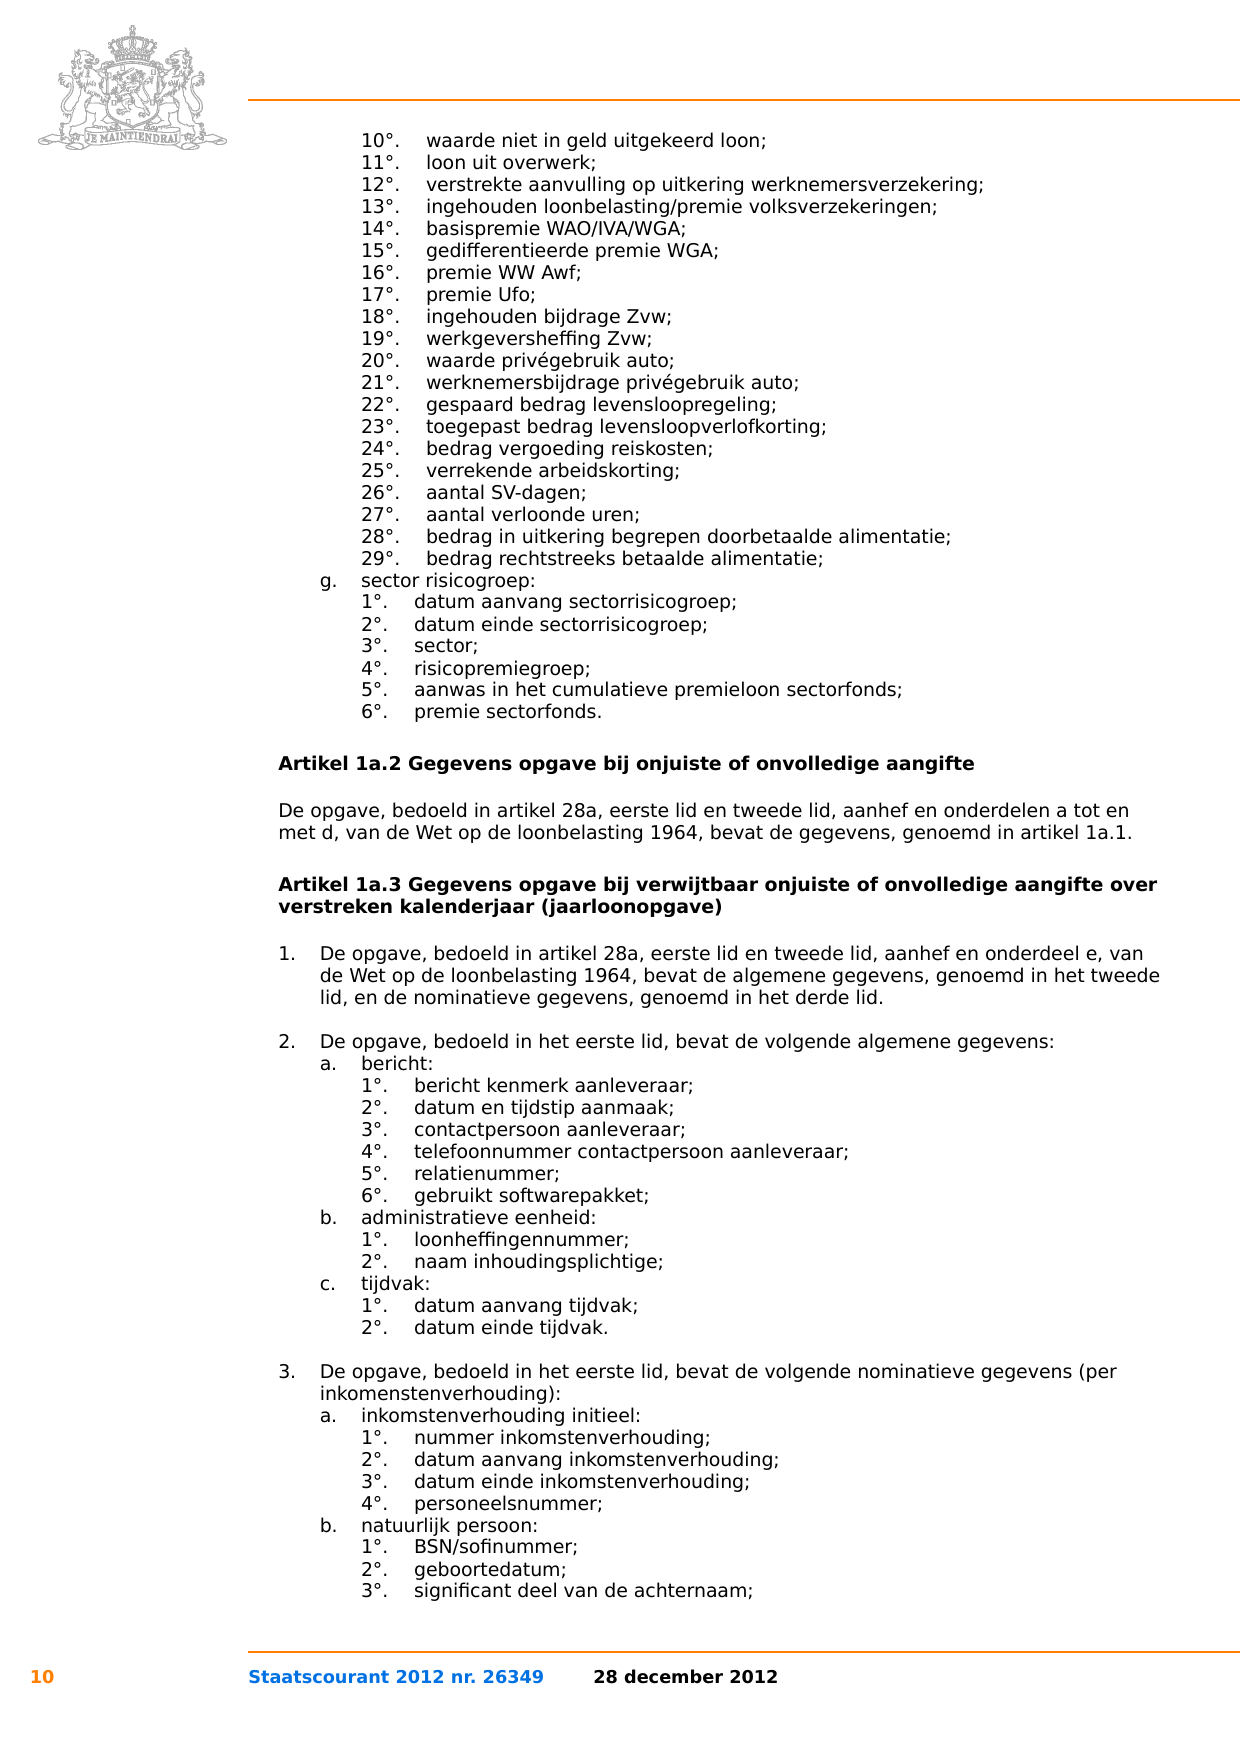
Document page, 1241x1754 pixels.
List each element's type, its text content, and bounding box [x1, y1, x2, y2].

text De opgave, bedoeld in artikel 28a, eerste lid en tweede lid, aanhef en onderdelen a tot en met d, van de Wet op de loonbelasting 1964, bevat de gegevens, genoemd in artikel 1a.1. [278, 800, 1163, 844]
text 17°. premie Ufo; [361, 284, 1163, 306]
text a. inkomstenverhouding initieel: [319, 1404, 1163, 1427]
text 26°. aantal SV-dagen; [361, 482, 1163, 503]
text a. bericht: [319, 1053, 1163, 1075]
text 29°. bedrag rechtstreeks betaalde alimentatie; [361, 547, 1163, 569]
text 4°. risicopremiegroep; [361, 657, 1163, 679]
text 19°. werkgeversheffing Zvw; [361, 328, 1163, 350]
text 1°. bericht kenmerk aanleveraar; [361, 1075, 1163, 1097]
text b. administratieve eenheid: [319, 1207, 1163, 1229]
text 5°. aanwas in het cumulatieve premieloon sectorfonds; [361, 679, 1163, 701]
text 20°. waarde privégebruik auto; [361, 350, 1163, 372]
text 2°. datum en tijdstip aanmaak; [361, 1097, 1163, 1119]
text 15°. gedifferentieerde premie WGA; [361, 240, 1163, 262]
text 2°. datum aanvang inkomstenverhouding; [361, 1448, 1163, 1471]
text c. tijdvak: [319, 1273, 1163, 1295]
text 1°. BSN/sofinummer; [361, 1536, 1163, 1558]
text 2°. datum einde sectorrisicogroep; [361, 613, 1163, 635]
text 2°. naam inhoudingsplichtige; [361, 1251, 1163, 1273]
text 10°. waarde niet in geld uitgekeerd loon; [361, 130, 1163, 152]
text 21°. werknemersbijdrage privégebruik auto; [361, 372, 1163, 394]
text 3°. significant deel van de achternaam; [361, 1580, 1163, 1602]
text 1. De opgave, bedoeld in artikel 28a, eerste lid en tweede lid, aanhef en onderdeel e, van de Wet op de loonbelasting 1964, bevat de algemene gegevens, genoemd in het tweede lid, en de nominatieve gegevens, genoemd in het derde lid. [278, 943, 1163, 1009]
subtitle Artikel 1a.2 Gegevens opgave bij onjuiste of onvolledige aangifte [278, 753, 1163, 775]
text 3°. sector; [361, 635, 1163, 657]
text 6°. gebruikt softwarepakket; [361, 1185, 1163, 1207]
text 28°. bedrag in uitkering begrepen doorbetaalde alimentatie; [361, 526, 1163, 547]
text 6°. premie sectorfonds. [361, 701, 1163, 723]
text 4°. telefoonnummer contactpersoon aanleveraar; [361, 1141, 1163, 1163]
text 13°. ingehouden loonbelasting/premie volksverzekeringen; [361, 196, 1163, 218]
text 2°. geboortedatum; [361, 1558, 1163, 1580]
text 3°. datum einde inkomstenverhouding; [361, 1471, 1163, 1492]
text 3°. contactpersoon aanleveraar; [361, 1119, 1163, 1141]
text 18°. ingehouden bijdrage Zvw; [361, 306, 1163, 328]
text 23°. toegepast bedrag levensloopverlofkorting; [361, 416, 1163, 438]
text 22°. gespaard bedrag levensloopregeling; [361, 394, 1163, 416]
text 16°. premie WW Awf; [361, 262, 1163, 284]
text 2. De opgave, bedoeld in het eerste lid, bevat de volgende algemene gegevens: [278, 1031, 1163, 1053]
text b. natuurlijk persoon: [319, 1514, 1163, 1536]
text 12°. verstrekte aanvulling op uitkering werknemersverzekering; [361, 174, 1163, 196]
text 14°. basispremie WAO/IVA/WGA; [361, 218, 1163, 240]
text g. sector risicogroep: [319, 569, 1163, 591]
text 1°. loonheffingennummer; [361, 1229, 1163, 1251]
text 2°. datum einde tijdvak. [361, 1317, 1163, 1339]
text 27°. aantal verloonde uren; [361, 503, 1163, 526]
text 11°. loon uit overwerk; [361, 152, 1163, 174]
text 1°. datum aanvang sectorrisicogroep; [361, 591, 1163, 613]
subtitle Artikel 1a.3 Gegevens opgave bij verwijtbaar onjuiste of onvolledige aangifte over verstreken kalenderjaar (jaarloonopgave) [278, 874, 1163, 918]
text 24°. bedrag vergoeding reiskosten; [361, 438, 1163, 459]
text 25°. verrekende arbeidskorting; [361, 459, 1163, 482]
text 5°. relatienummer; [361, 1163, 1163, 1185]
picture [38, 25, 227, 150]
text 1°. nummer inkomstenverhouding; [361, 1427, 1163, 1448]
text 3. De opgave, bedoeld in het eerste lid, bevat de volgende nominatieve gegevens (per inkomenstenverhouding): [278, 1361, 1163, 1404]
text 4°. personeelsnummer; [361, 1492, 1163, 1514]
text 1°. datum aanvang tijdvak; [361, 1295, 1163, 1317]
